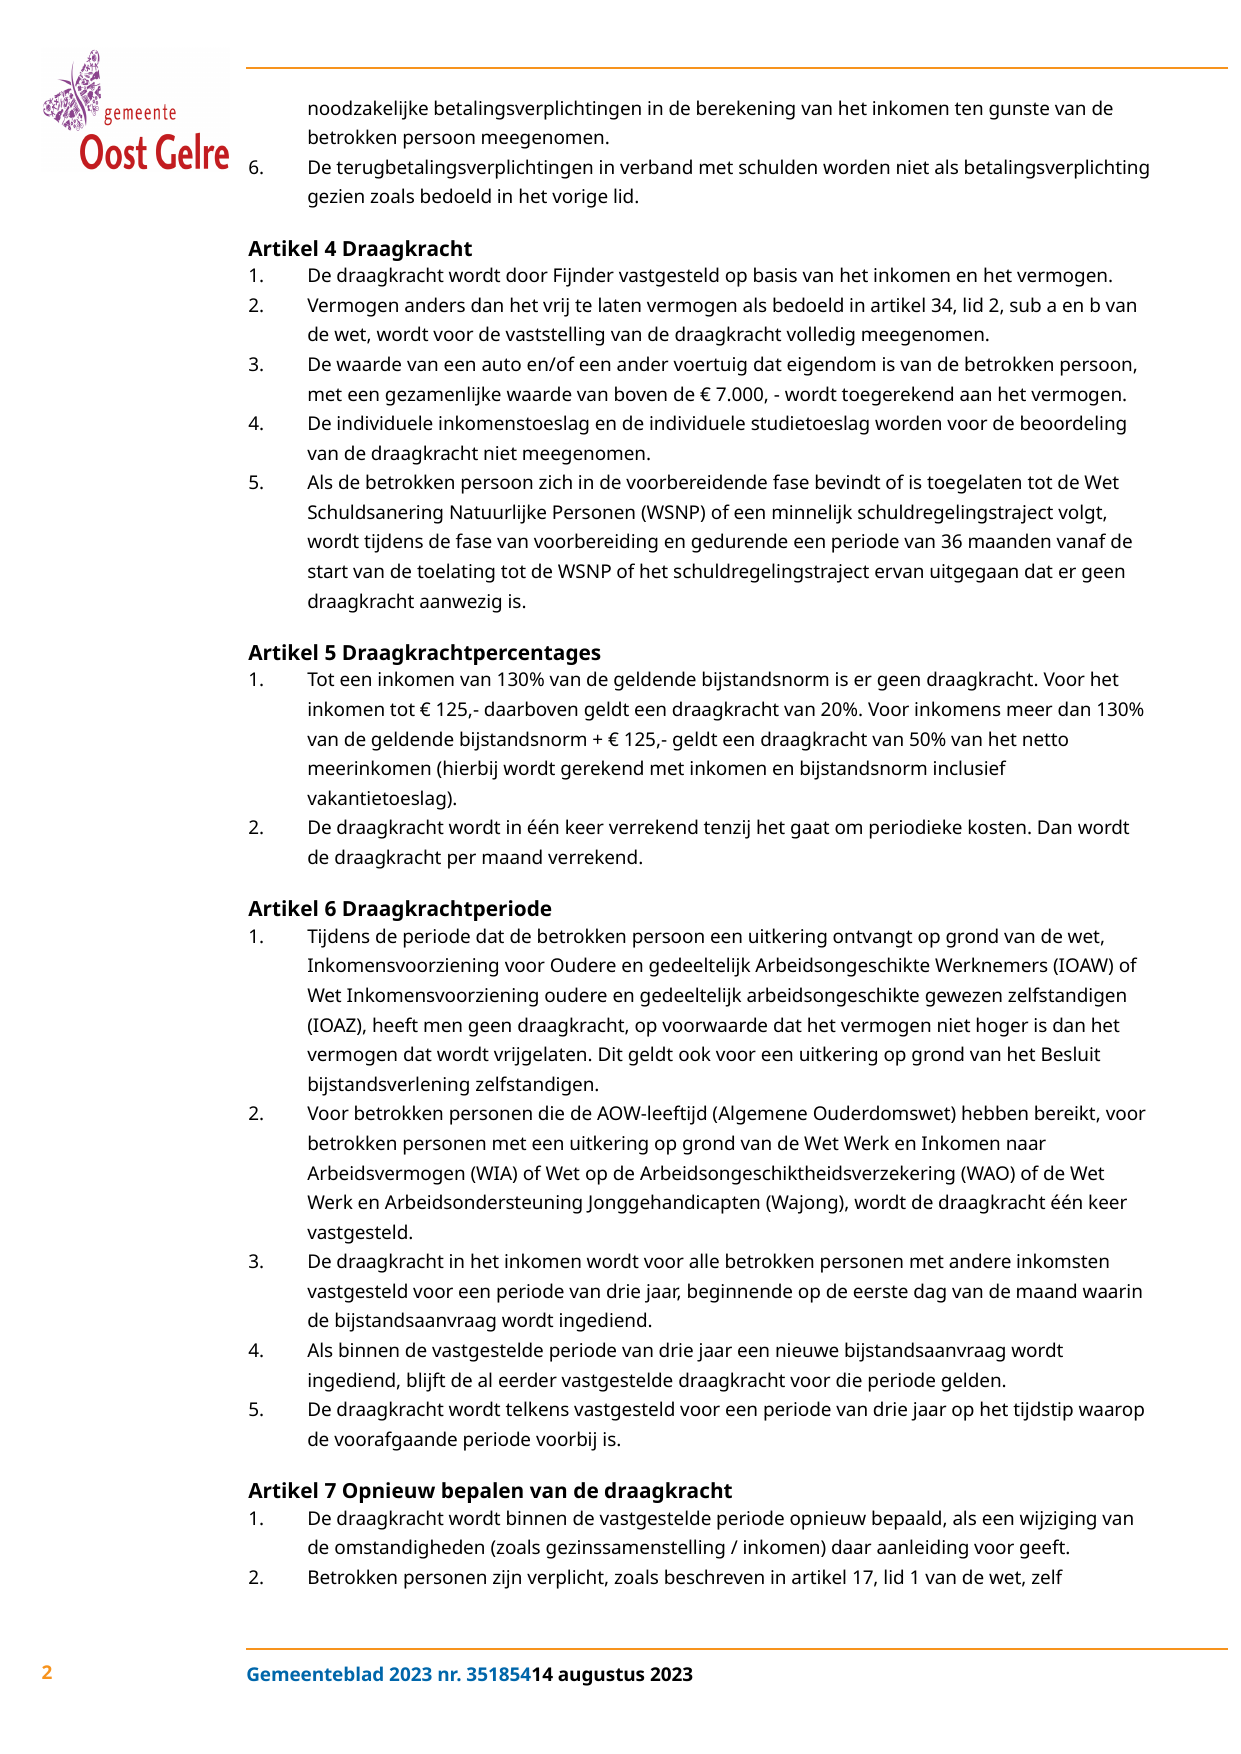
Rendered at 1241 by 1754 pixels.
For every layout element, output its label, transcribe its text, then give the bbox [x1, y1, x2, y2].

list De waarde van een auto en/of een ander voertuig dat eigendom is van de betrokken persoon, met een gezamenlijke waarde van boven de € 7.000, - wordt toegerekend aan het vermogen. [248, 351, 1152, 406]
list Voor betrokken personen die de AOW-leeftijd (Algemene Ouderdomswet) hebben bereikt, voor betrokken personen met een uitkering op grond van de Wet Werk en Inkomen naar Arbeidsvermogen (WIA) of Wet op de Arbeidsongeschiktheidsverzekering (WAO) of de Wet Werk en Arbeidsondersteuning Jonggehandicapten (Wajong), wordt de draagkracht één keer vastgesteld. [248, 1101, 1152, 1244]
list De draagkracht wordt in één keer verrekend tenzij het gaat om periodieke kosten. Dan wordt de draagkracht per maand verrekend. [248, 814, 1152, 870]
list Als binnen de vastgestelde periode van drie jaar een nieuwe bijstandsaanvraag wordt ingediend, blijft de al eerder vastgestelde draagkracht voor die periode gelden. [248, 1337, 1152, 1392]
list De terugbetalingsverplichtingen in verband met schulden worden niet als betalingsverplichting gezien zoals bedoeld in het vorige lid. [248, 154, 1152, 209]
text Artikel 4 Draagkracht [248, 234, 1152, 262]
text Artikel 5 Draagkrachtpercentages [248, 638, 1152, 667]
list noodzakelijke betalingsverplichtingen in de berekening van het inkomen ten gunste van de betrokken persoon meegenomen. [248, 95, 1152, 150]
list De individuele inkomenstoeslag en de individuele studietoeslag worden voor de beoordeling van de draagkracht niet meegenomen. [248, 410, 1152, 466]
list De draagkracht wordt telkens vastgesteld voor een periode van drie jaar op het tijdstip waarop de voorafgaande periode voorbij is. [248, 1396, 1152, 1452]
list Betrokken personen zijn verplicht, zoals beschreven in artikel 17, lid 1 van de wet, zelf [248, 1564, 1152, 1590]
picture [41, 47, 231, 172]
list Tot een inkomen van 130% van de geldende bijstandsnorm is er geen draagkracht. Voor het inkomen tot € 125,- daarboven geldt een draagkracht van 20%. Voor inkomens meer dan 130% van de geldende bijstandsnorm + € 125,- geldt een draagkracht van 50% van het netto meerinkomen (hierbij wordt gerekend met inkomen en bijstandsnorm inclusief vakantietoeslag). [248, 667, 1152, 811]
list Tijdens de periode dat de betrokken persoon een uitkering ontvangt op grond van de wet, Inkomensvoorziening voor Oudere en gedeeltelijk Arbeidsongeschikte Werknemers (IOAW) of Wet Inkomensvoorziening oudere en gedeeltelijk arbeidsongeschikte gewezen zelfstandigen (IOAZ), heeft men geen draagkracht, op voorwaarde dat het vermogen niet hoger is dan het vermogen dat wordt vrijgelaten. Dit geldt ook voor een uitkering op grond van het Besluit bijstandsverlening zelfstandigen. [248, 923, 1152, 1097]
list De draagkracht in het inkomen wordt voor alle betrokken personen met andere inkomsten vastgesteld voor een periode van drie jaar, beginnende op de eerste dag van de maand waarin de bijstandsaanvraag wordt ingediend. [248, 1248, 1152, 1333]
text Artikel 6 Draagkrachtperiode [248, 894, 1152, 923]
list Vermogen anders dan het vrij te laten vermogen als bedoeld in artikel 34, lid 2, sub a en b van de wet, wordt voor de vaststelling van de draagkracht volledig meegenomen. [248, 292, 1152, 347]
text Artikel 7 Opnieuw bepalen van de draagkracht [248, 1476, 1152, 1505]
list De draagkracht wordt binnen de vastgestelde periode opnieuw bepaald, als een wijziging van de omstandigheden (zoals gezinssamenstelling / inkomen) daar aanleiding voor geeft. [248, 1505, 1152, 1560]
list De draagkracht wordt door Fijnder vastgesteld op basis van het inkomen en het vermogen. [248, 262, 1152, 288]
list Als de betrokken persoon zich in de voorbereidende fase bevindt of is toegelaten tot de Wet Schuldsanering Natuurlijke Personen (WSNP) of een minnelijk schuldregelingstraject volgt, wordt tijdens de fase van voorbereiding en gedurende een periode van 36 maanden vanaf de start van de toelating tot de WSNP of het schuldregelingstraject ervan uitgegaan dat er geen draagkracht aanwezig is. [248, 469, 1152, 613]
